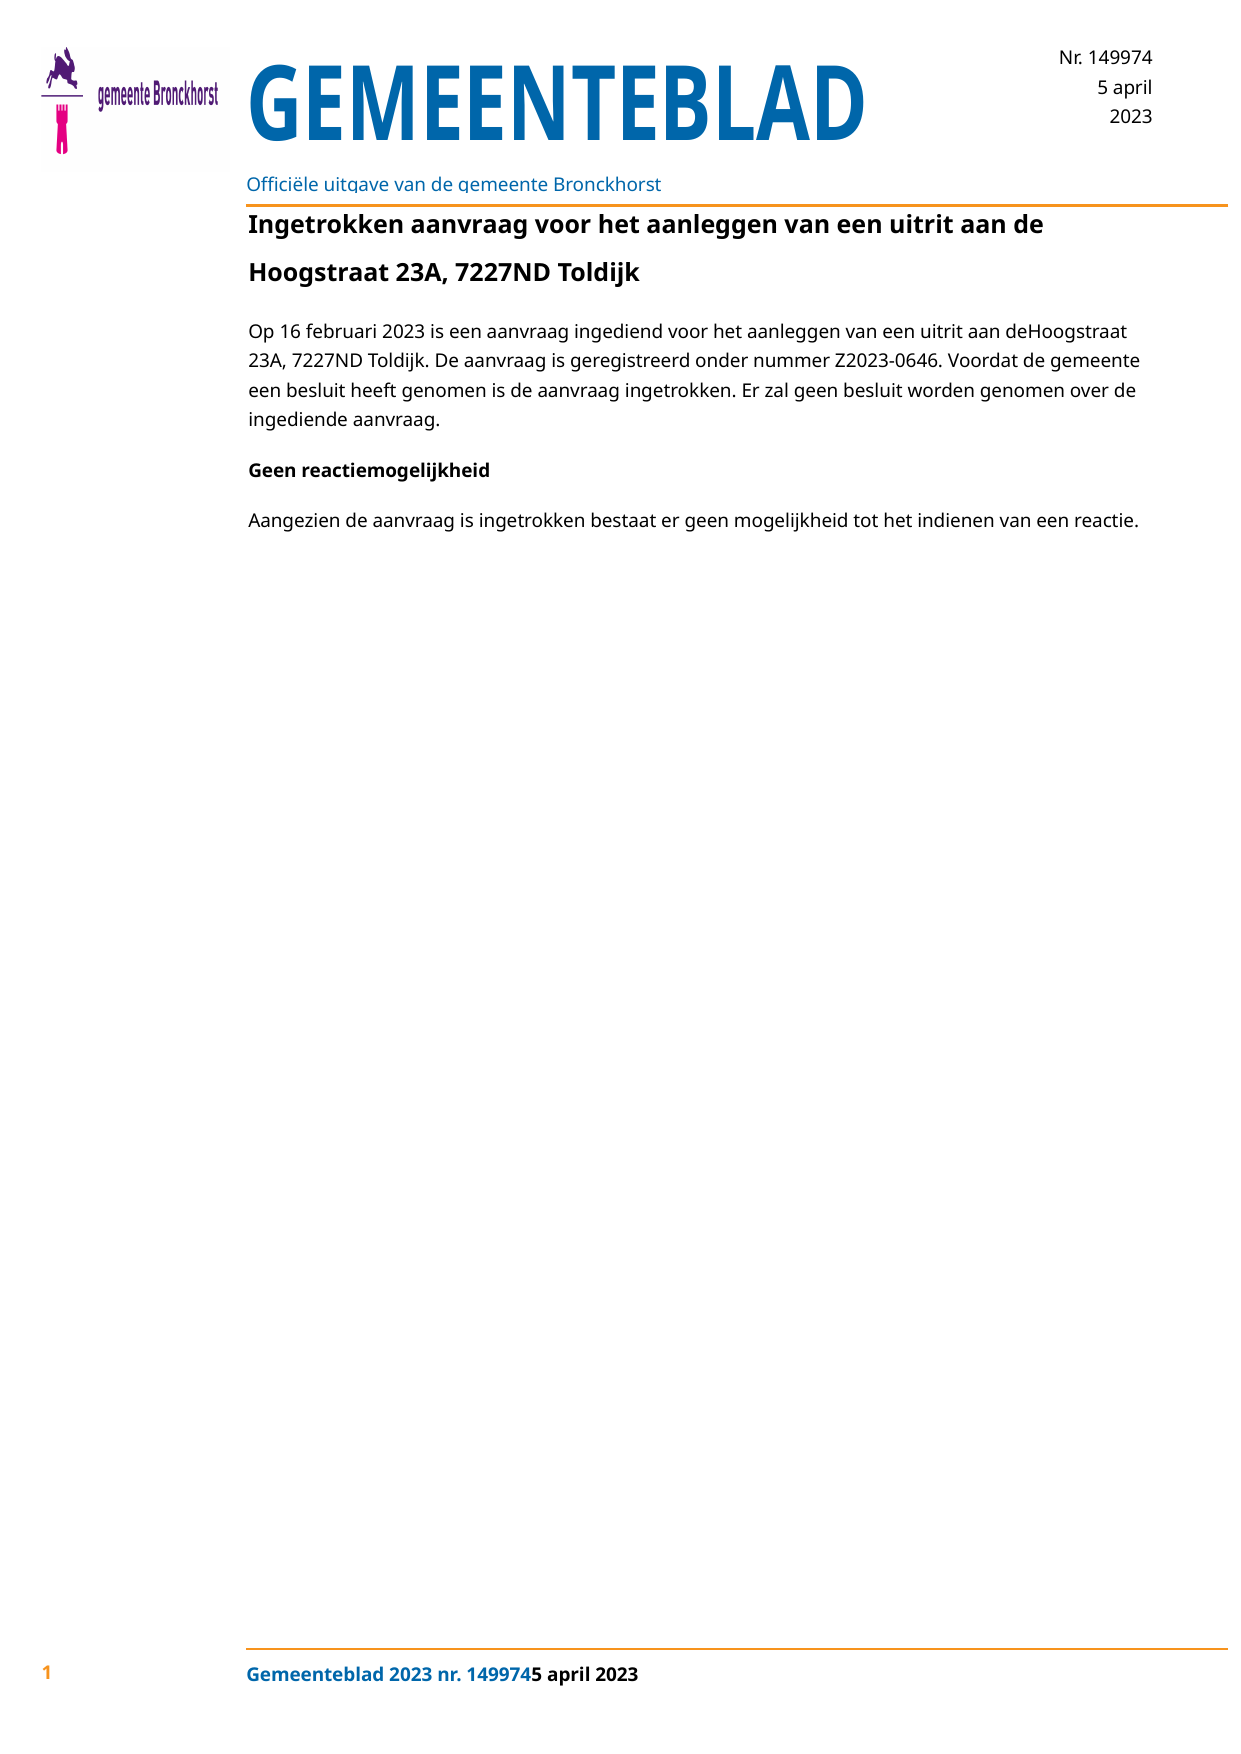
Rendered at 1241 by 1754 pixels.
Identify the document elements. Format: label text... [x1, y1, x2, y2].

text Op 16 februari 2023 is een aanvraag ingediend voor het aanleggen van een uitrit aan deHoogstraat 23A, 7227ND Toldijk. De aanvraag is geregistreerd onder nummer Z2023-0646. Voordat de gemeente een besluit heeft genomen is de aanvraag ingetrokken. Er zal geen besluit worden genomen over de ingediende aanvraag. [248, 318, 1152, 432]
picture [41, 47, 231, 172]
text Geen reactiemogelijkheid [248, 457, 1152, 483]
text Ingetrokken aanvraag voor het aanleggen van een uitrit aan de Hoogstraat 23A, 7227ND Toldijk [248, 207, 1152, 288]
text Aangezien de aanvraag is ingetrokken bestaat er geen mogelijkheid tot het indienen van een reactie. [248, 507, 1152, 533]
